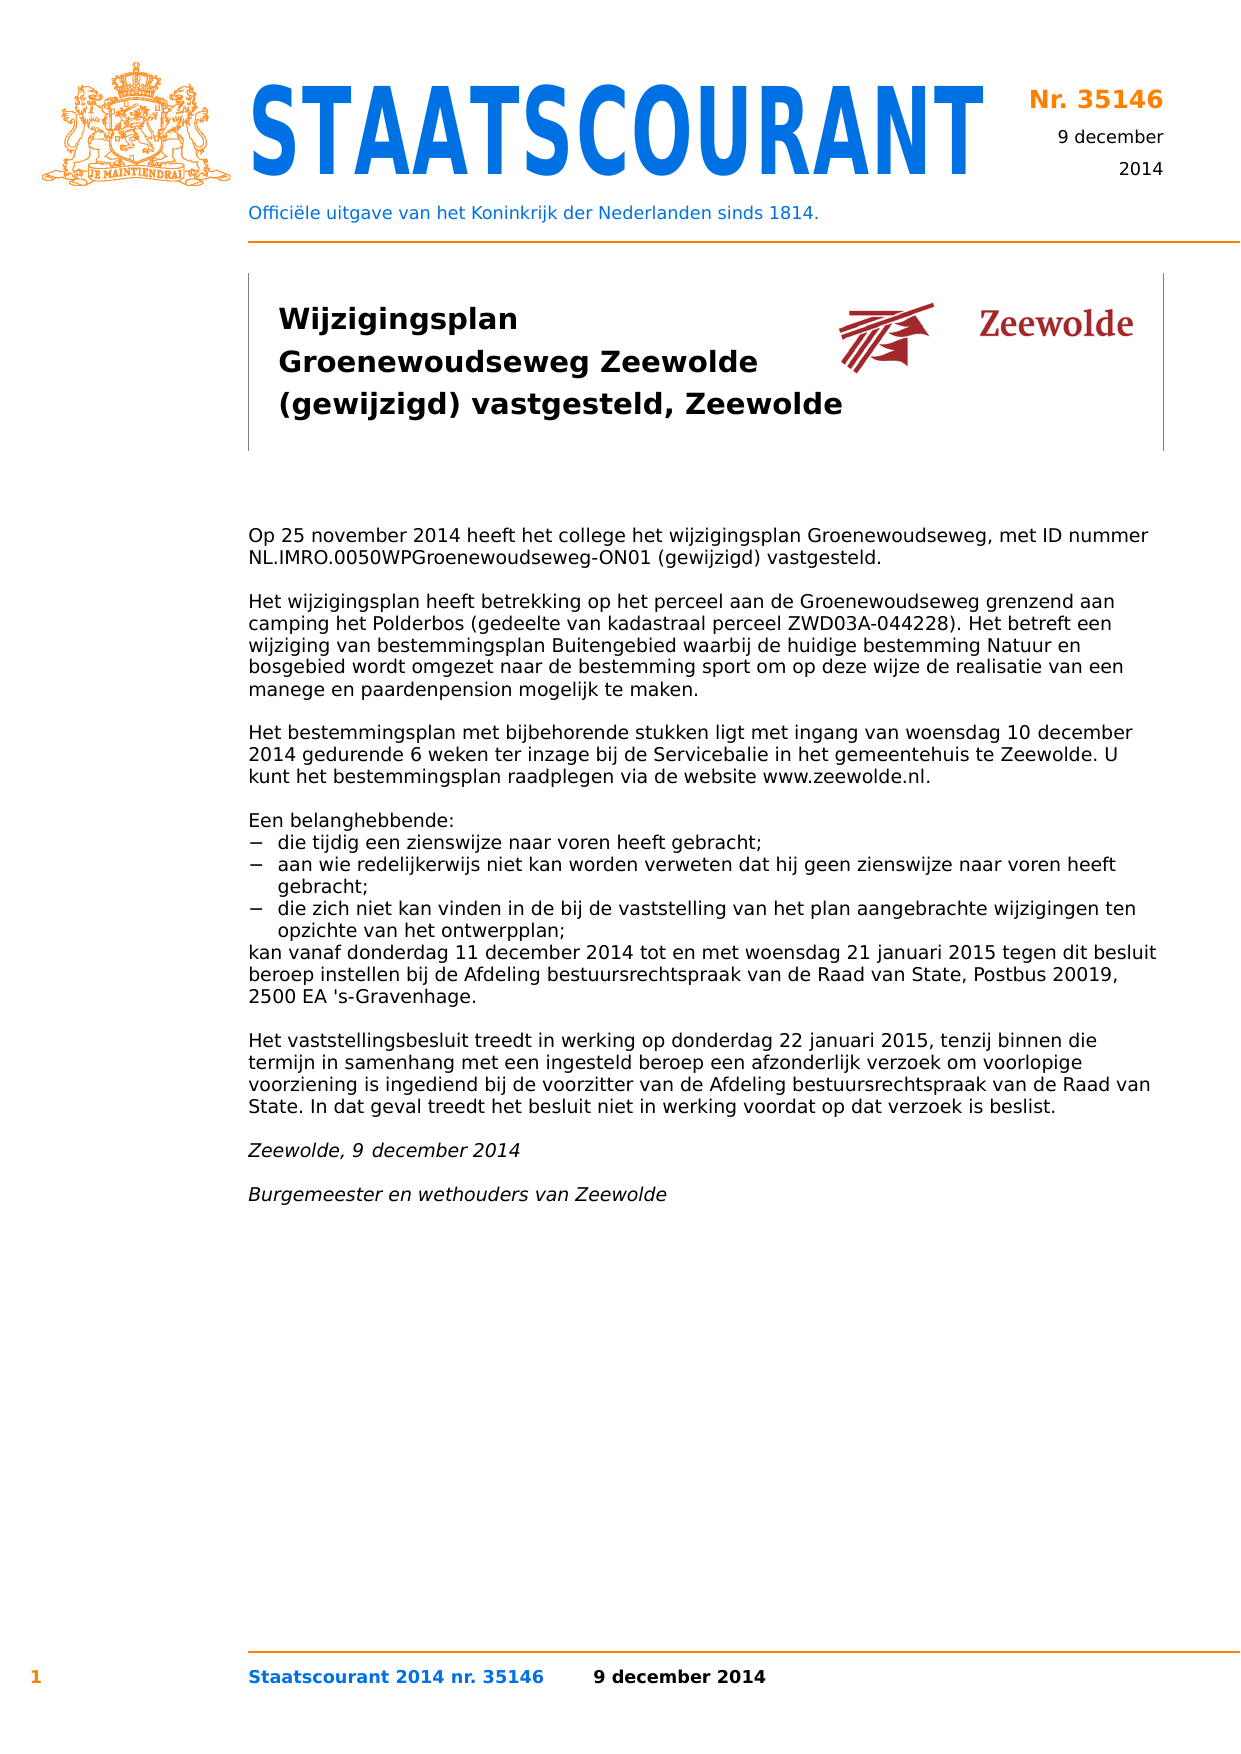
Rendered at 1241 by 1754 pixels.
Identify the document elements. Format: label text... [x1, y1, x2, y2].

text Het vaststellingsbesluit treedt in werking op donderdag 22 januari 2015, tenzij binnen die termijn in samenhang met een ingesteld beroep een afzonderlijk verzoek om voorlopige voorziening is ingediend bij de voorzitter van de Afdeling bestuursrechtspraak van de Raad van State. In dat geval treedt het besluit niet in werking voordat op dat verzoek is beslist. [248, 1030, 1163, 1118]
text Een belanghebbende: [248, 810, 1163, 832]
text Zeewolde, 9 december 2014 [248, 1139, 1163, 1162]
text − die zich niet kan vinden in de bij de vaststelling van het plan aangebrachte wijzigingen ten opzichte van het ontwerpplan; [248, 898, 1163, 942]
text Burgemeester en wethouders van Zeewolde [248, 1183, 1163, 1205]
text kan vanaf donderdag 11 december 2014 tot en met woensdag 21 januari 2015 tegen dit besluit beroep instellen bij de Afdeling bestuursrechtspraak van de Raad van State, Postbus 20019, 2500 EA 's-Gravenhage. [248, 942, 1163, 1008]
text − die tijdig een zienswijze naar voren heeft gebracht; [248, 832, 1163, 854]
table_header Nr. 35146 [998, 62, 1240, 121]
picture [838, 302, 1134, 374]
text Het bestemmingsplan met bijbehorende stukken ligt met ingang van woensdag 10 december 2014 gedurende 6 weken ter inzage bij de Servicebalie in het gemeentehuis te Zeewolde. U kunt het bestemmingsplan raadplegen via de website www.zeewolde.nl. [248, 722, 1163, 788]
table_header STAATSCOURANT [248, 62, 998, 203]
subtitle Wijzigingsplan Groenewoudseweg Zeewolde (gewijzigd) vastgesteld, Zeewolde [249, 273, 1163, 451]
table_cell 9 december [998, 121, 1240, 153]
table_cell 2014 [998, 153, 1240, 203]
text Op 25 november 2014 heeft het college het wijzigingsplan Groenewoudseweg, met ID nummer NL.IMRO.0050WPGroenewoudseweg-ON01 (gewijzigd) vastgesteld. [248, 525, 1163, 569]
text Het wijzigingsplan heeft betrekking op het perceel aan de Groenewoudseweg grenzend aan camping het Polderbos (gedeelte van kadastraal perceel ZWD03A-044228). Het betreft een wijziging van bestemmingsplan Buitengebied waarbij de huidige bestemming Natuur en bosgebied wordt omgezet naar de bestemming sport om op deze wijze de realisatie van een manege en paardenpension mogelijk te maken. [248, 591, 1163, 700]
picture [41, 62, 231, 186]
table_cell Officiële uitgave van het Koninkrijk der Nederlanden sinds 1814. [248, 203, 1240, 241]
table_header [25, 62, 248, 241]
text − aan wie redelijkerwijs niet kan worden verweten dat hij geen zienswijze naar voren heeft gebracht; [248, 854, 1163, 898]
